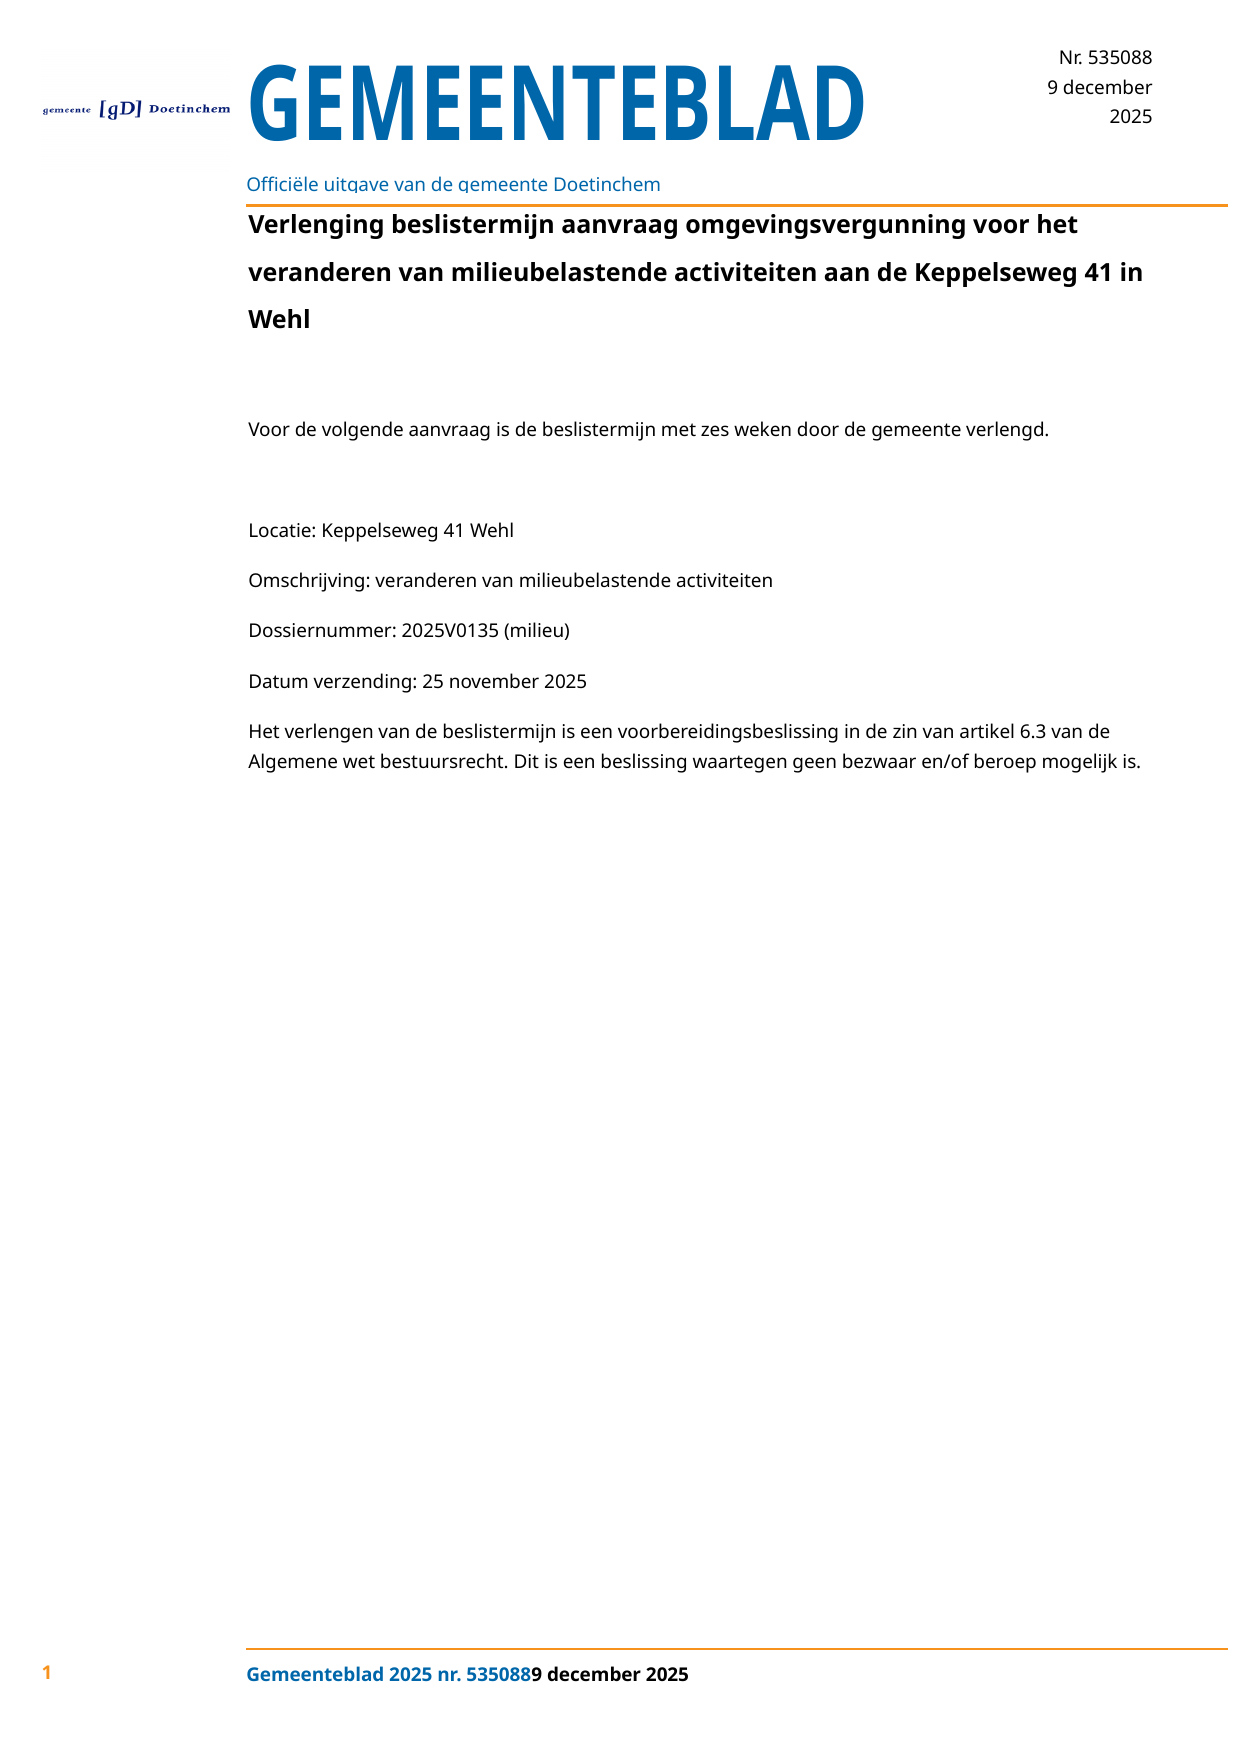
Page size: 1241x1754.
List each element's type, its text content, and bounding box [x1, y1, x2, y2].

text Omschrijving: veranderen van milieubelastende activiteiten [248, 567, 1152, 593]
text Locatie: Keppelseweg 41 Wehl [248, 517, 1152, 542]
text Het verlengen van de beslistermijn is een voorbereidingsbeslissing in de zin van artikel 6.3 van de Algemene wet bestuursrecht. Dit is een beslissing waartegen geen bezwaar en/of beroep mogelijk is. [248, 718, 1152, 774]
picture [41, 47, 231, 172]
text Verlenging beslistermijn aanvraag omgevingsvergunning voor het veranderen van milieubelastende activiteiten aan de Keppelseweg 41 in Wehl [248, 207, 1152, 336]
text Datum verzending: 25 november 2025 [248, 668, 1152, 694]
text Voor de volgende aanvraag is de beslistermijn met zes weken door de gemeente verlengd. [248, 416, 1152, 442]
text Dossiernummer: 2025V0135 (milieu) [248, 618, 1152, 643]
